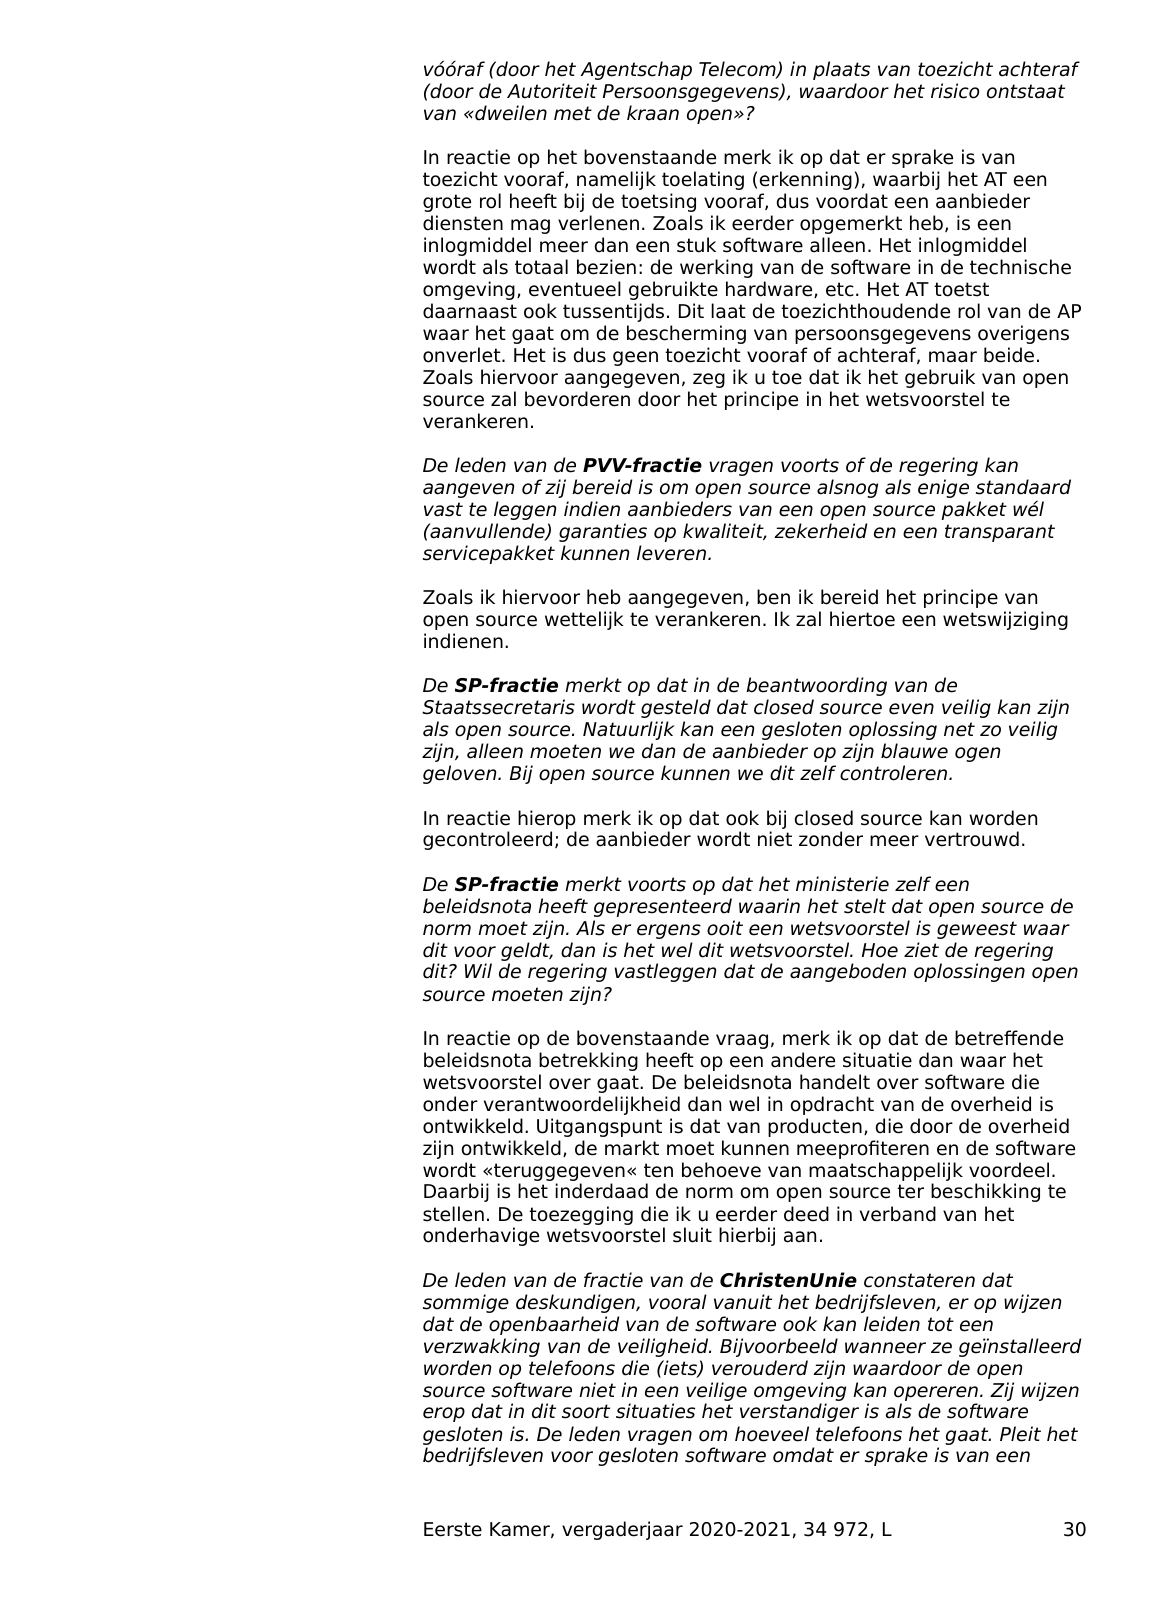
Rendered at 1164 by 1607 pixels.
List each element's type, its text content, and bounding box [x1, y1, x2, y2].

text De SP-fractie merkt op dat in de beantwoording van de Staatssecretaris wordt gesteld dat closed source even veilig kan zijn als open source. Natuurlijk kan een gesloten oplossing net zo veilig zijn, alleen moeten we dan de aanbieder op zijn blauwe ogen geloven. Bij open source kunnen we dit zelf controleren. [422, 675, 1087, 785]
text vóóraf (door het Agentschap Telecom) in plaats van toezicht achteraf (door de Autoriteit Persoonsgegevens), waardoor het risico ontstaat van «dweilen met de kraan open»? [422, 59, 1087, 125]
text De SP-fractie merkt voorts op dat het ministerie zelf een beleidsnota heeft gepresenteerd waarin het stelt dat open source de norm moet zijn. Als er ergens ooit een wetsvoorstel is geweest waar dit voor geldt, dan is het wel dit wetsvoorstel. Hoe ziet de regering dit? Wil de regering vastleggen dat de aangeboden oplossingen open source moeten zijn? [422, 873, 1087, 1005]
text In reactie op de bovenstaande vraag, merk ik op dat de betreffende beleidsnota betrekking heeft op een andere situatie dan waar het wetsvoorstel over gaat. De beleidsnota handelt over software die onder verantwoordelijkheid dan wel in opdracht van de overheid is ontwikkeld. Uitgangspunt is dat van producten, die door de overheid zijn ontwikkeld, de markt moet kunnen meeprofiteren en de software wordt «teruggegeven« ten behoeve van maatschappelijk voordeel. Daarbij is het inderdaad de norm om open source ter beschikking te stellen. De toezegging die ik u eerder deed in verband van het onderhavige wetsvoorstel sluit hierbij aan. [422, 1028, 1087, 1247]
text De leden van de PVV-fractie vragen voorts of de regering kan aangeven of zij bereid is om open source alsnog als enige standaard vast te leggen indien aanbieders van een open source pakket wél (aanvullende) garanties op kwaliteit, zekerheid en een transparant servicepakket kunnen leveren. [422, 455, 1087, 565]
text Zoals ik hiervoor heb aangegeven, ben ik bereid het principe van open source wettelijk te verankeren. Ik zal hiertoe een wetswijziging indienen. [422, 587, 1087, 653]
text In reactie hierop merk ik op dat ook bij closed source kan worden gecontroleerd; de aanbieder wordt niet zonder meer vertrouwd. [422, 807, 1087, 851]
text De leden van de fractie van de ChristenUnie constateren dat sommige deskundigen, vooral vanuit het bedrijfsleven, er op wijzen dat de openbaarheid van de software ook kan leiden tot een verzwakking van de veiligheid. Bijvoorbeeld wanneer ze geïnstalleerd worden op telefoons die (iets) verouderd zijn waardoor de open source software niet in een veilige omgeving kan opereren. Zij wijzen erop dat in dit soort situaties het verstandiger is als de software gesloten is. De leden vragen om hoeveel telefoons het gaat. Pleit het bedrijfsleven voor gesloten software omdat er sprake is van een [422, 1269, 1087, 1467]
text In reactie op het bovenstaande merk ik op dat er sprake is van toezicht vooraf, namelijk toelating (erkenning), waarbij het AT een grote rol heeft bij de toetsing vooraf, dus voordat een aanbieder diensten mag verlenen. Zoals ik eerder opgemerkt heb, is een inlogmiddel meer dan een stuk software alleen. Het inlogmiddel wordt als totaal bezien: de werking van de software in de technische omgeving, eventueel gebruikte hardware, etc. Het AT toetst daarnaast ook tussentijds. Dit laat de toezichthoudende rol van de AP waar het gaat om de bescherming van persoonsgegevens overigens onverlet. Het is dus geen toezicht vooraf of achteraf, maar beide. Zoals hiervoor aangegeven, zeg ik u toe dat ik het gebruik van open source zal bevorderen door het principe in het wetsvoorstel te verankeren. [422, 147, 1087, 433]
